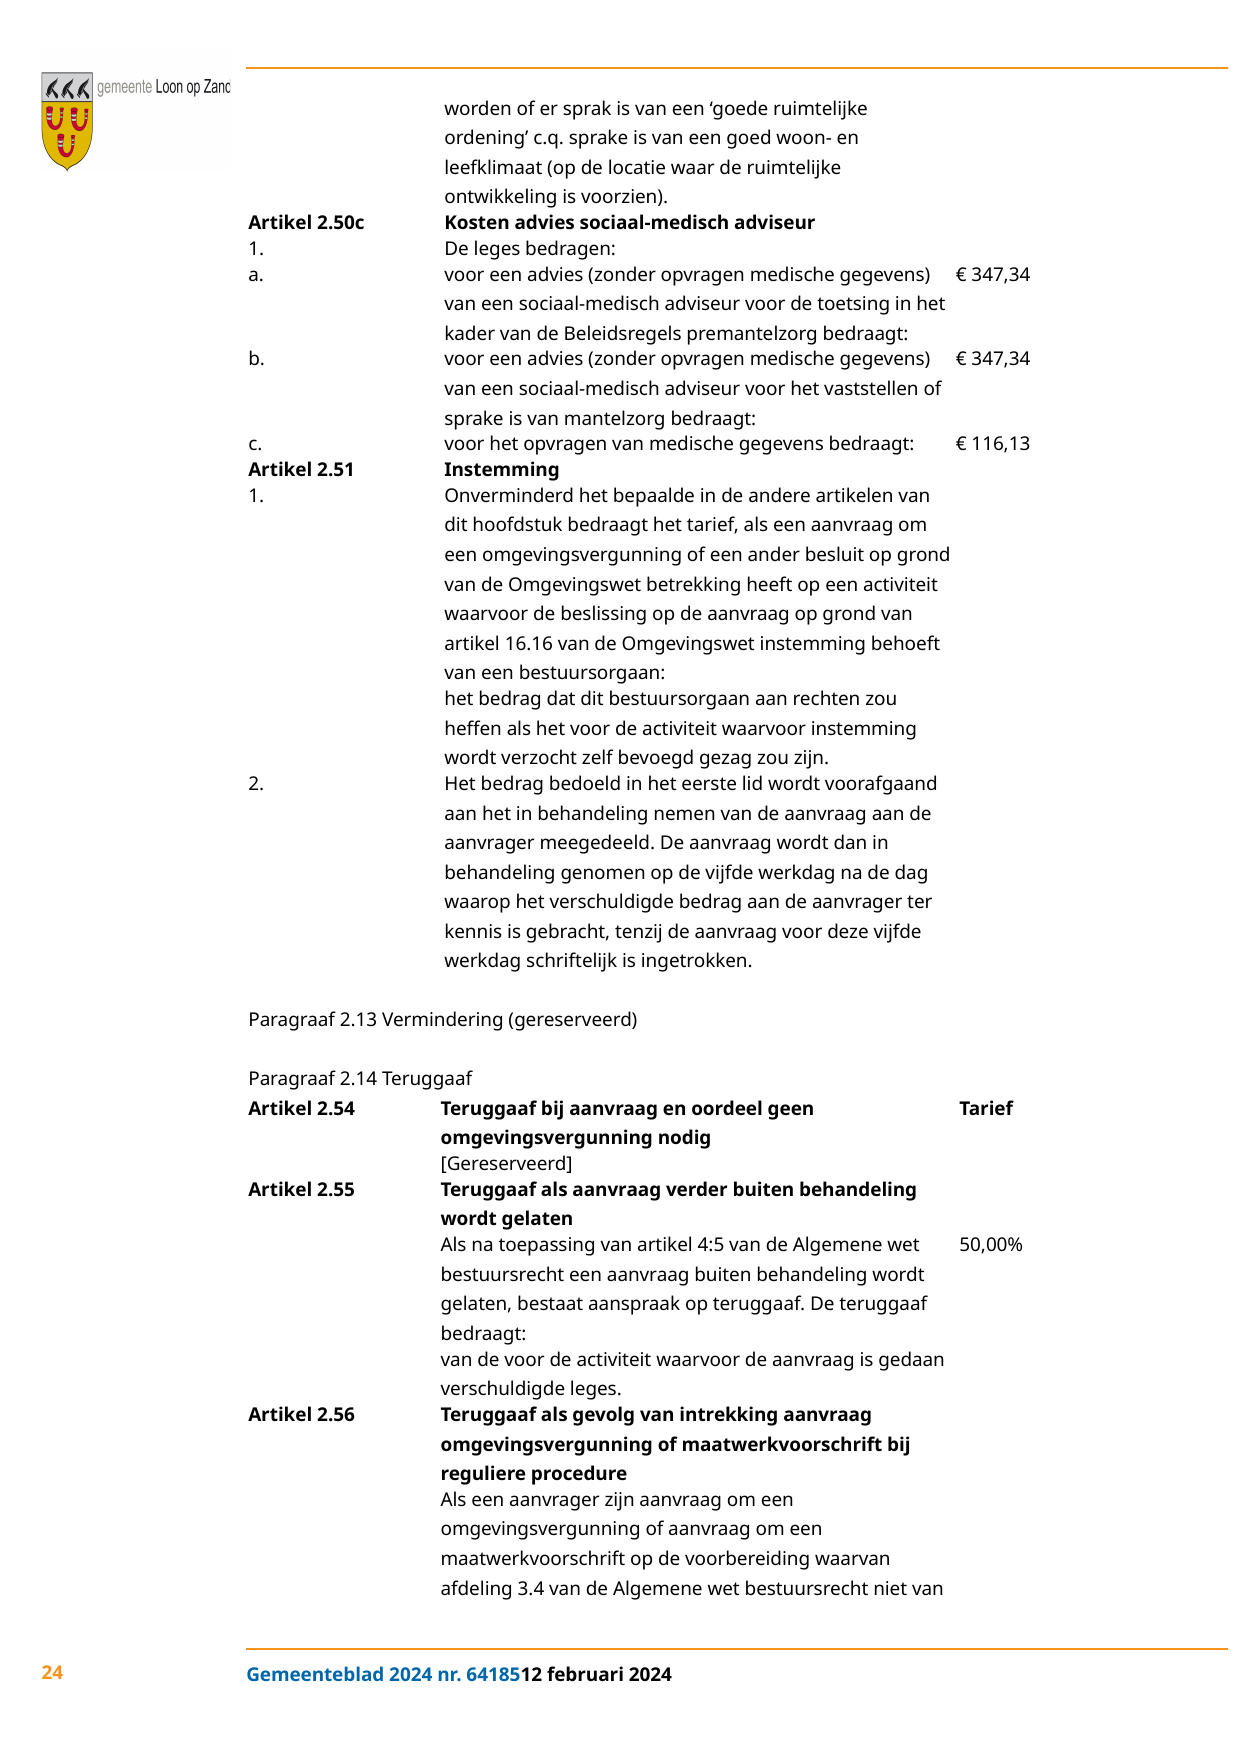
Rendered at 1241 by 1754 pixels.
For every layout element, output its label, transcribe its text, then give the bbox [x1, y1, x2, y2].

table_cell [959, 1401, 1152, 1486]
table_cell Onverminderd het bepaalde in de andere artikelen van dit hoofdstuk bedraagt het tarief, als een aanvraag om een omgevingsvergunning of een ander besluit op grond van de Omgevingswet betrekking heeft op een activiteit waarvoor de beslissing op de aanvraag op grond van artikel 16.16 van de Omgevingswet instemming behoeft van een bestuursorgaan: [444, 482, 956, 685]
table_cell Instemming [444, 456, 956, 482]
table_cell Als een aanvrager zijn aanvraag om een omgevingsvergunning of aanvraag om een maatwerkvoorschrift op de voorbereiding waarvan afdeling 3.4 van de Algemene wet bestuursrecht niet van [440, 1486, 959, 1601]
picture [41, 47, 231, 172]
table_cell worden of er sprak is van een ‘goede ruimtelijke ordening’ c.q. sprake is van een goed woon- en leefklimaat (op de locatie waar de ruimtelijke ontwikkeling is voorzien). [444, 95, 956, 209]
table_cell [248, 95, 444, 209]
table_cell [248, 1486, 440, 1601]
table_cell [956, 95, 1152, 209]
text Paragraaf 2.14 Teruggaaf [248, 1065, 1152, 1091]
table_cell [Gereserveerd] [440, 1150, 959, 1176]
table_cell 1. [248, 235, 444, 261]
table_cell [956, 482, 1152, 685]
table_cell voor het opvragen van medische gegevens bedraagt: [444, 431, 956, 456]
table_cell voor een advies (zonder opvragen medische gegevens) van een sociaal-medisch adviseur voor het vaststellen of sprake is van mantelzorg bedraagt: [444, 346, 956, 431]
table_cell Het bedrag bedoeld in het eerste lid wordt voorafgaand aan het in behandeling nemen van de aanvraag aan de aanvrager meegedeeld. De aanvraag wordt dan in behandeling genomen op de vijfde werkdag na de dag waarop het verschuldigde bedrag aan de aanvrager ter kennis is gebracht, tenzij de aanvraag voor deze vijfde werkdag schriftelijk is ingetrokken. [444, 770, 956, 973]
table_cell [959, 1346, 1152, 1401]
table_cell Artikel 2.55 [248, 1176, 440, 1231]
table_cell [956, 456, 1152, 482]
table_cell 50,00% [959, 1231, 1152, 1346]
table_cell Teruggaaf als gevolg van intrekking aanvraag omgevingsvergunning of maatwerkvoorschrift bij reguliere procedure [440, 1401, 959, 1486]
text Paragraaf 2.13 Vermindering (gereserveerd) [248, 1006, 1152, 1032]
table_cell c. [248, 431, 444, 456]
table_header Artikel 2.54 [248, 1095, 440, 1150]
table_cell € 116,13 [956, 431, 1152, 456]
table_cell € 347,34 [956, 261, 1152, 346]
table_cell Artikel 2.51 [248, 456, 444, 482]
table_header Teruggaaf bij aanvraag en oordeel geen omgevingsvergunning nodig [440, 1095, 959, 1150]
table_cell van de voor de activiteit waarvoor de aanvraag is gedaan verschuldigde leges. [440, 1346, 959, 1401]
table_cell € 347,34 [956, 346, 1152, 431]
table_cell voor een advies (zonder opvragen medische gegevens) van een sociaal-medisch adviseur voor de toetsing in het kader van de Beleidsregels premantelzorg bedraagt: [444, 261, 956, 346]
table_cell [248, 1231, 440, 1346]
table_cell [956, 685, 1152, 770]
table_cell Artikel 2.56 [248, 1401, 440, 1486]
table_cell [956, 770, 1152, 973]
table_header Tarief [959, 1095, 1152, 1150]
table_cell Als na toepassing van artikel 4:5 van de Algemene wet bestuursrecht een aanvraag buiten behandeling wordt gelaten, bestaat aanspraak op teruggaaf. De teruggaaf bedraagt: [440, 1231, 959, 1346]
table_cell De leges bedragen: [444, 235, 956, 261]
table_cell Kosten advies sociaal-medisch adviseur [444, 209, 956, 235]
table_cell Artikel 2.50c [248, 209, 444, 235]
table_cell 2. [248, 770, 444, 973]
table_cell a. [248, 261, 444, 346]
table_cell 1. [248, 482, 444, 685]
table_cell b. [248, 346, 444, 431]
table_cell [956, 209, 1152, 235]
table_cell [248, 1150, 440, 1176]
table_cell [248, 1346, 440, 1401]
table_cell [959, 1176, 1152, 1231]
table_cell [959, 1150, 1152, 1176]
table_cell [959, 1486, 1152, 1601]
table_cell [956, 235, 1152, 261]
table_cell het bedrag dat dit bestuursorgaan aan rechten zou heffen als het voor de activiteit waarvoor instemming wordt verzocht zelf bevoegd gezag zou zijn. [444, 685, 956, 770]
table_cell Teruggaaf als aanvraag verder buiten behandeling wordt gelaten [440, 1176, 959, 1231]
table_cell [248, 685, 444, 770]
